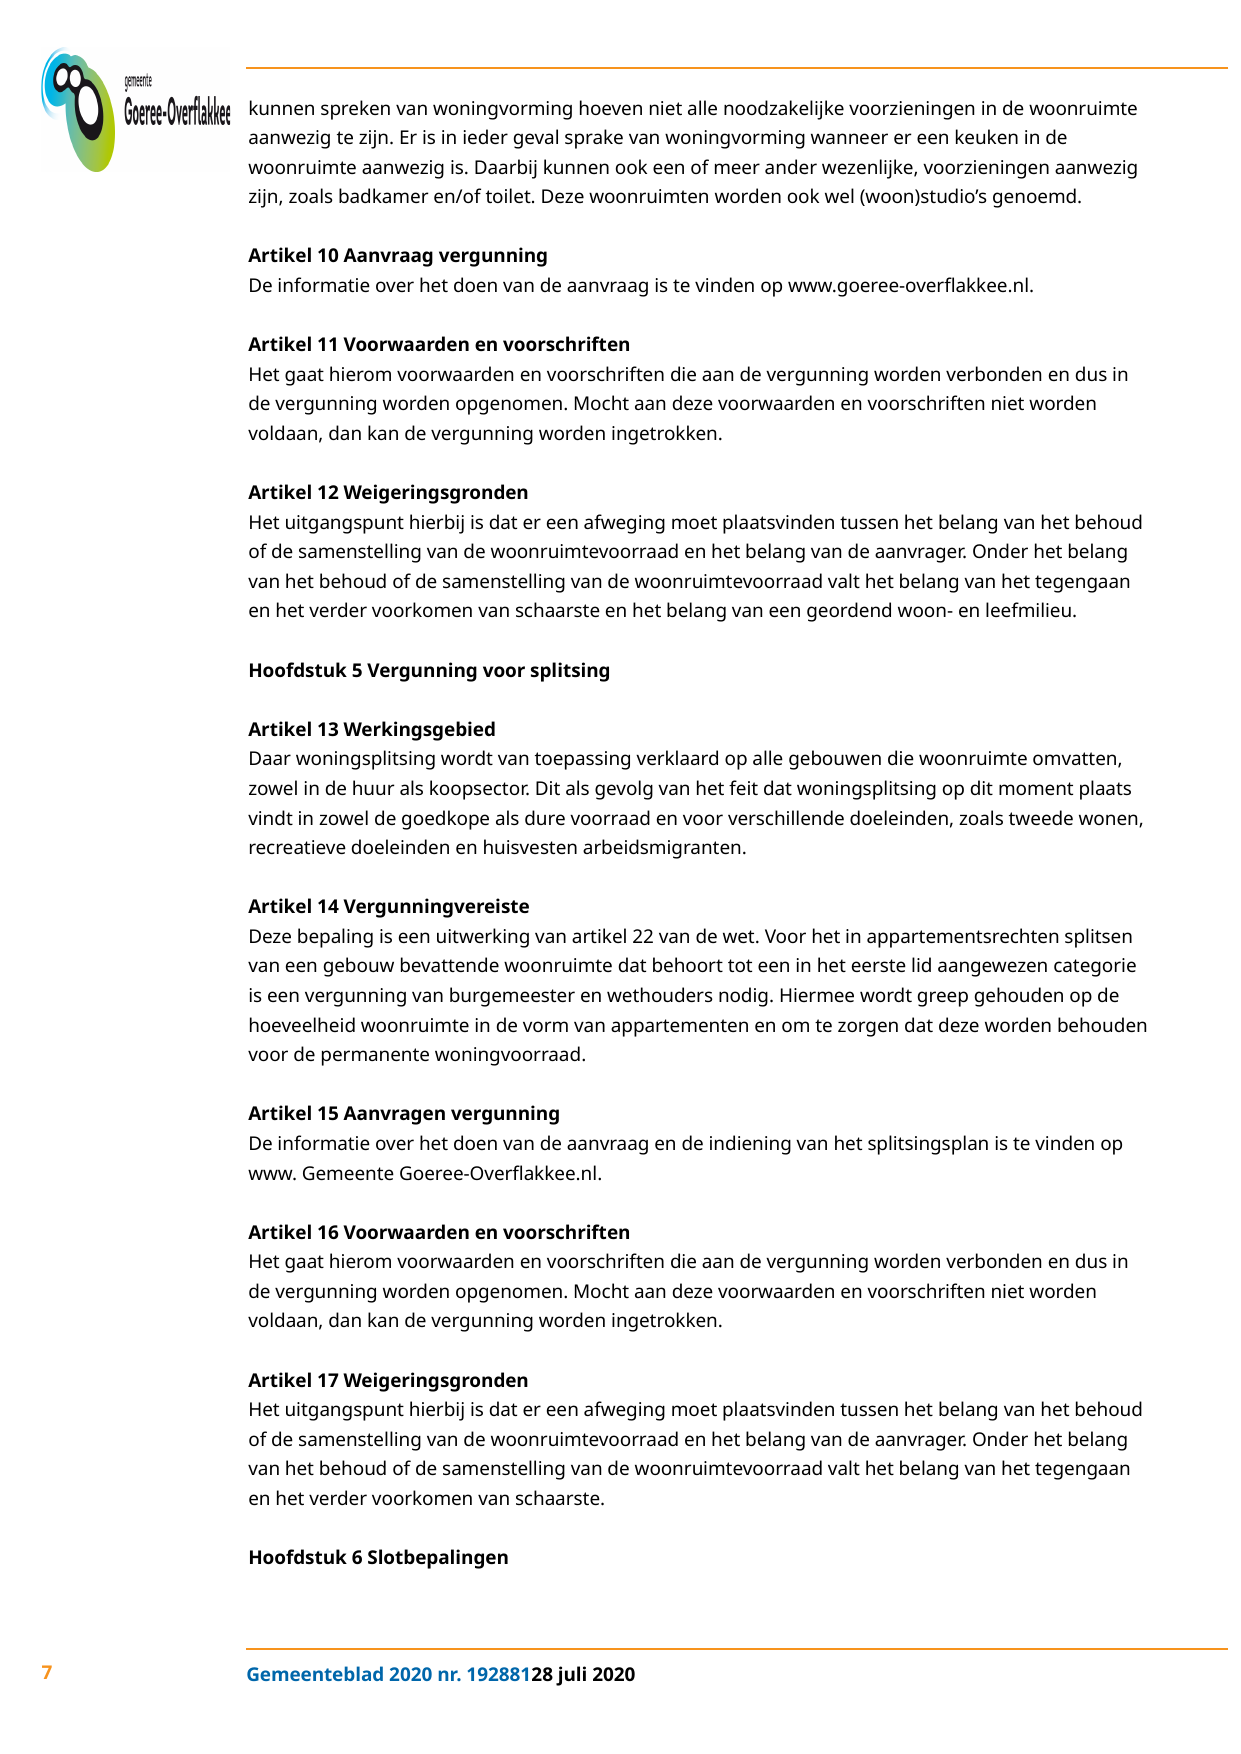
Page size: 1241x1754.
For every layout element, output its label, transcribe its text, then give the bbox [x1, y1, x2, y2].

text Het gaat hierom voorwaarden en voorschriften die aan de vergunning worden verbonden en dus in de vergunning worden opgenomen. Mocht aan deze voorwaarden en voorschriften niet worden voldaan, dan kan de vergunning worden ingetrokken. [248, 1248, 1152, 1333]
text Daar woningsplitsing wordt van toepassing verklaard op alle gebouwen die woonruimte omvatten, zowel in de huur als koopsector. Dit als gevolg van het feit dat woningsplitsing op dit moment plaats vindt in zowel de goedkope als dure voorraad en voor verschillende doeleinden, zoals tweede wonen, recreatieve doeleinden en huisvesten arbeidsmigranten. [248, 746, 1152, 860]
text Artikel 15 Aanvragen vergunning [248, 1101, 1152, 1126]
text De informatie over het doen van de aanvraag en de indiening van het splitsingsplan is te vinden op www. Gemeente Goeree-Overflakkee.nl. [248, 1130, 1152, 1186]
text Het uitgangspunt hierbij is dat er een afweging moet plaatsvinden tussen het belang van het behoud of de samenstelling van de woonruimtevoorraad en het belang van de aanvrager. Onder het belang van het behoud of de samenstelling van de woonruimtevoorraad valt het belang van het tegengaan en het verder voorkomen van schaarste en het belang van een geordend woon- en leefmilieu. [248, 509, 1152, 623]
text Artikel 10 Aanvraag vergunning [248, 243, 1152, 268]
text Hoofdstuk 5 Vergunning voor splitsing [248, 657, 1152, 683]
text kunnen spreken van woningvorming hoeven niet alle noodzakelijke voorzieningen in de woonruimte aanwezig te zijn. Er is in ieder geval sprake van woningvorming wanneer er een keuken in de woonruimte aanwezig is. Daarbij kunnen ook een of meer ander wezenlijke, voorzieningen aanwezig zijn, zoals badkamer en/of toilet. Deze woonruimten worden ook wel (woon)studio’s genoemd. [248, 95, 1152, 209]
text Artikel 17 Weigeringsgronden [248, 1367, 1152, 1393]
picture [41, 47, 231, 172]
text Het gaat hierom voorwaarden en voorschriften die aan de vergunning worden verbonden en dus in de vergunning worden opgenomen. Mocht aan deze voorwaarden en voorschriften niet worden voldaan, dan kan de vergunning worden ingetrokken. [248, 361, 1152, 446]
text Artikel 11 Voorwaarden en voorschriften [248, 331, 1152, 357]
text Deze bepaling is een uitwerking van artikel 22 van de wet. Voor het in appartementsrechten splitsen van een gebouw bevattende woonruimte dat behoort tot een in het eerste lid aangewezen categorie is een vergunning van burgemeester en wethouders nodig. Hiermee wordt greep gehouden op de hoeveelheid woonruimte in de vorm van appartementen en om te zorgen dat deze worden behouden voor de permanente woningvoorraad. [248, 923, 1152, 1067]
text Artikel 12 Weigeringsgronden [248, 479, 1152, 505]
text Artikel 14 Vergunningvereiste [248, 893, 1152, 919]
text Artikel 16 Voorwaarden en voorschriften [248, 1219, 1152, 1245]
text Hoofdstuk 6 Slotbepalingen [248, 1544, 1152, 1570]
text Het uitgangspunt hierbij is dat er een afweging moet plaatsvinden tussen het belang van het behoud of de samenstelling van de woonruimtevoorraad en het belang van de aanvrager. Onder het belang van het behoud of de samenstelling van de woonruimtevoorraad valt het belang van het tegengaan en het verder voorkomen van schaarste. [248, 1396, 1152, 1511]
text Artikel 13 Werkingsgebied [248, 716, 1152, 742]
text De informatie over het doen van de aanvraag is te vinden op www.goeree-overflakkee.nl. [248, 272, 1152, 298]
